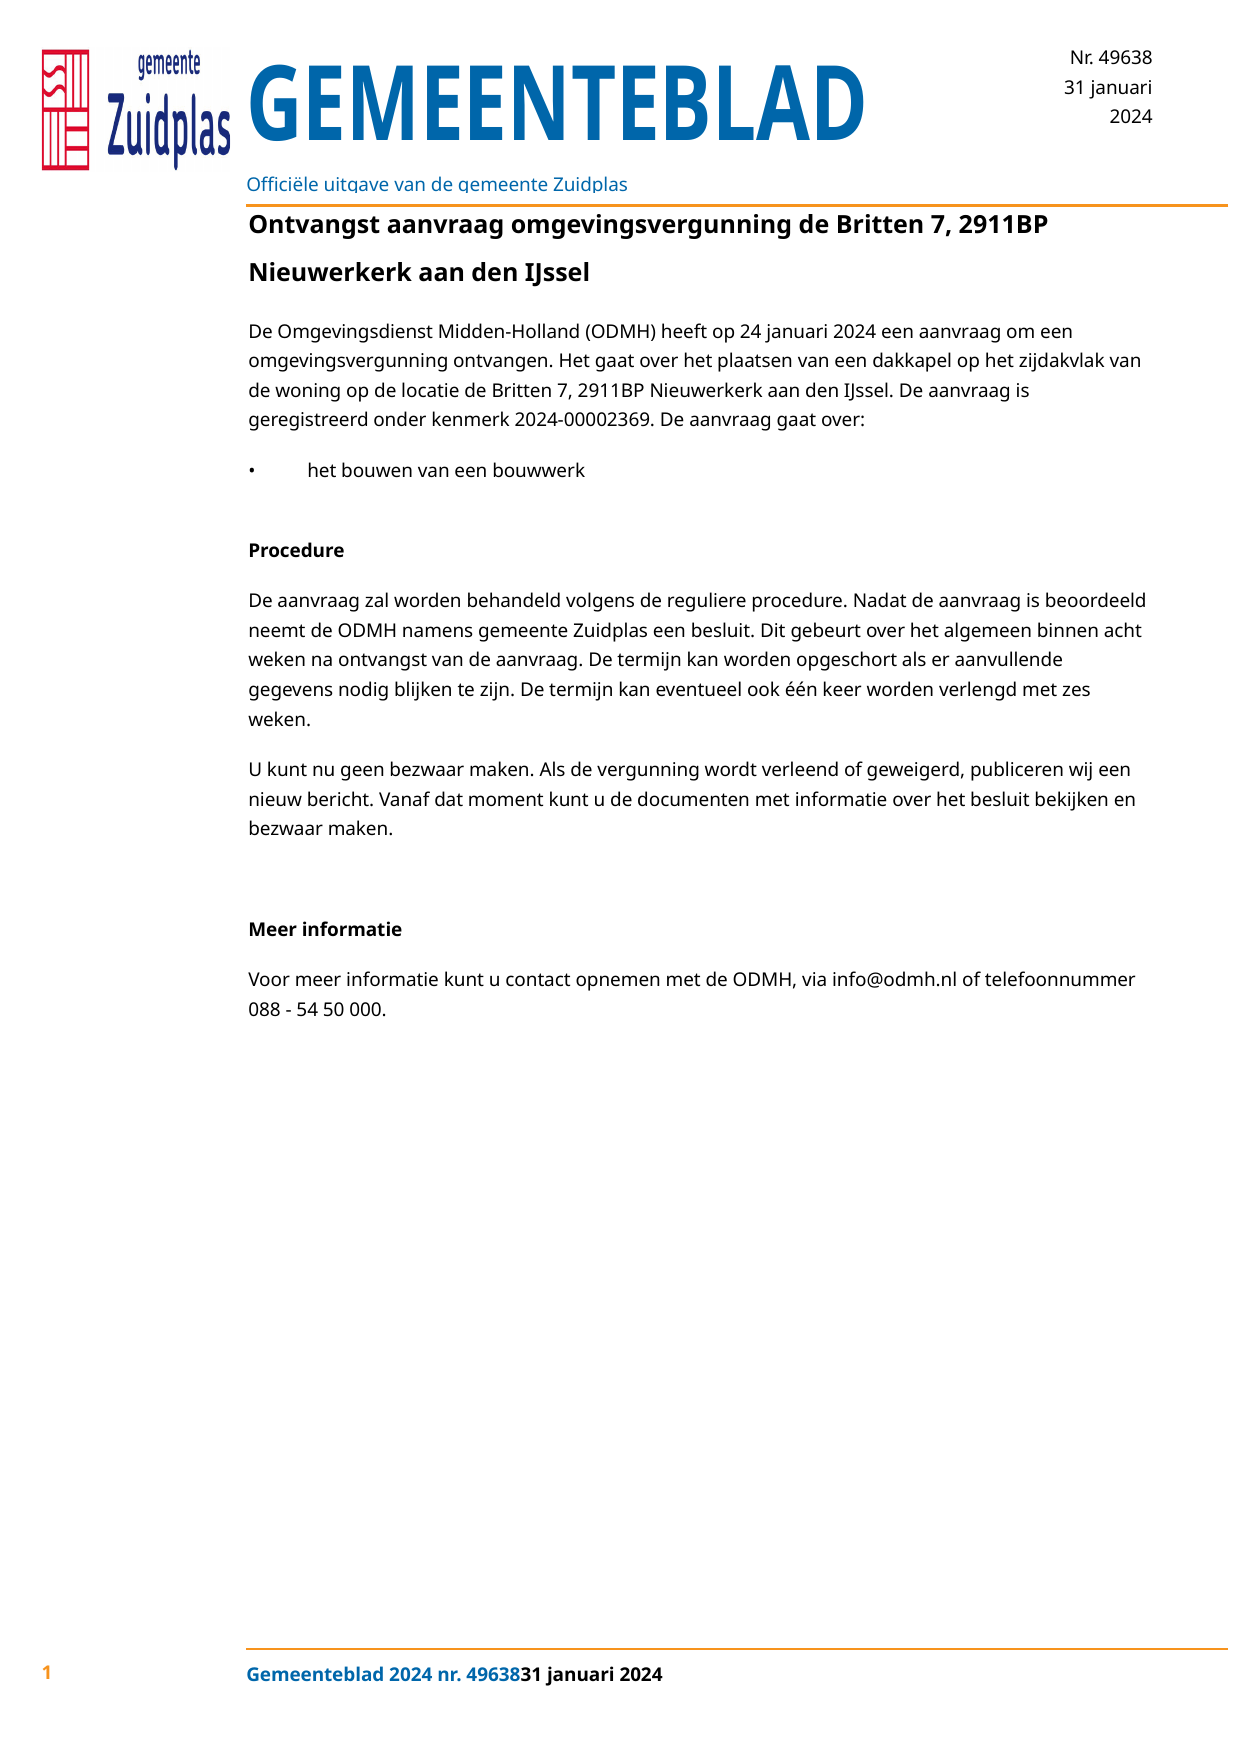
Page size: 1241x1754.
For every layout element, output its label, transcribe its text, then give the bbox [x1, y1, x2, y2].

text De Omgevingsdienst Midden-Holland (ODMH) heeft op 24 januari 2024 een aanvraag om een omgevingsvergunning ontvangen. Het gaat over het plaatsen van een dakkapel op het zijdakvlak van de woning op de locatie de Britten 7, 2911BP Nieuwerkerk aan den IJssel. De aanvraag is geregistreerd onder kenmerk 2024-00002369. De aanvraag gaat over: [248, 318, 1152, 432]
text Voor meer informatie kunt u contact opnemen met de ODMH, via info@odmh.nl of telefoonnummer 088 - 54 50 000. [248, 967, 1152, 1022]
text Ontvangst aanvraag omgevingsvergunning de Britten 7, 2911BP Nieuwerkerk aan den IJssel [248, 207, 1152, 288]
text U kunt nu geen bezwaar maken. Als de vergunning wordt verleend of geweigerd, publiceren wij een nieuw bericht. Vanaf dat moment kunt u de documenten met informatie over het besluit bekijken en bezwaar maken. [248, 756, 1152, 841]
text De aanvraag zal worden behandeld volgens de reguliere procedure. Nadat de aanvraag is beoordeeld neemt de ODMH namens gemeente Zuidplas een besluit. Dit gebeurt over het algemeen binnen acht weken na ontvangst van de aanvraag. De termijn kan worden opgeschort als er aanvullende gegevens nodig blijken te zijn. De termijn kan eventueel ook één keer worden verlengd met zes weken. [248, 587, 1152, 732]
text Meer informatie [248, 916, 1152, 942]
text Procedure [248, 537, 1152, 563]
picture [41, 47, 231, 172]
list het bouwen van een bouwwerk [248, 457, 1152, 483]
